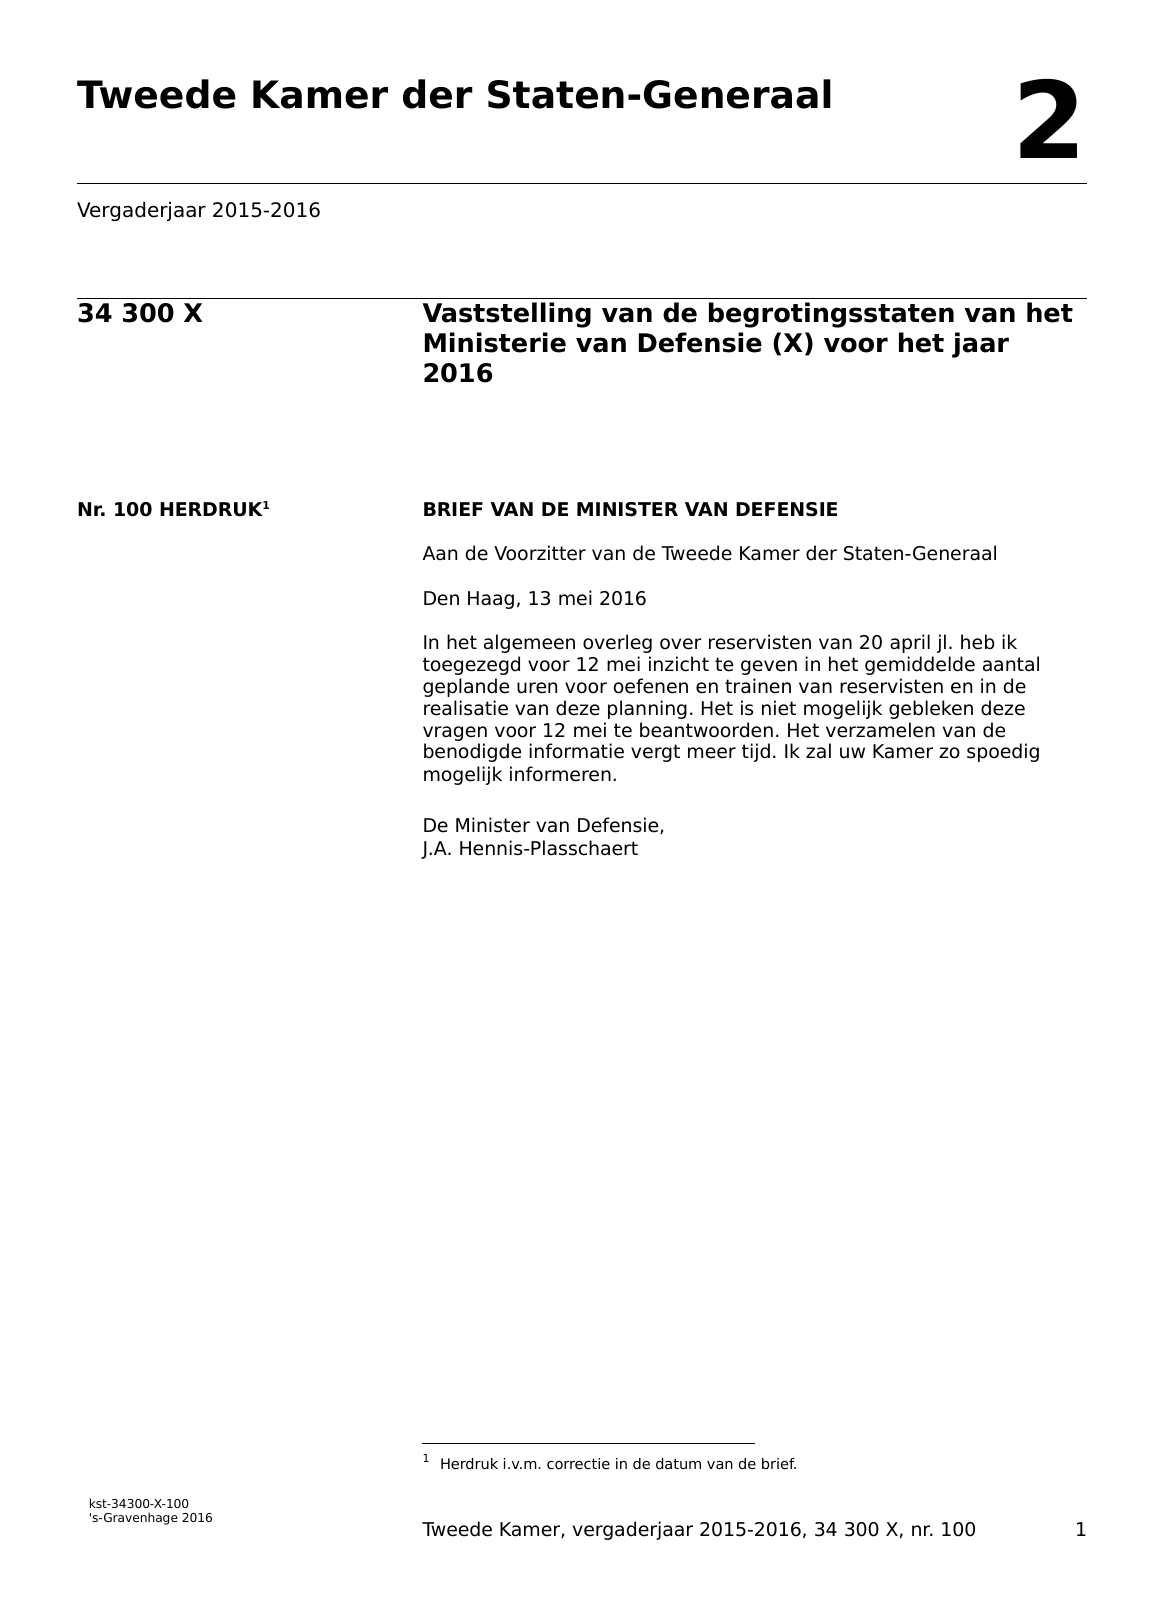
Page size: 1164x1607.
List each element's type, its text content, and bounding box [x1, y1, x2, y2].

table_header Tweede Kamer der Staten-Generaal [77, 59, 886, 183]
text Aan de Voorzitter van de Tweede Kamer der Staten-Generaal [422, 543, 1087, 565]
text 's-Gravenhage 2016 [88, 1511, 323, 1525]
subtitle Nr. 100 HERDRUK BRIEF VAN DE MINISTER VAN DEFENSIE [77, 499, 1087, 521]
table_header 2 [886, 59, 1087, 183]
table_cell Vergaderjaar 2015-2016 [77, 184, 1087, 298]
subtitle 34 300 X Vaststelling van de begrotingsstaten van het Ministerie van Defensie (X) voor het jaar 2016 [77, 299, 1087, 388]
text Den Haag, 13 mei 2016 [422, 587, 1087, 609]
text In het algemeen overleg over reservisten van 20 april jl. heb ik toegezegd voor 12 mei inzicht te geven in het gemiddelde aantal geplande uren voor oefenen en trainen van reservisten en in de realisatie van deze planning. Het is niet mogelijk gebleken deze vragen voor 12 mei te beantwoorden. Het verzamelen van de benodigde informatie vergt meer tijd. Ik zal uw Kamer zo spoedig mogelijk informeren. [422, 632, 1087, 785]
text kst-34300-X-100 [88, 1497, 323, 1511]
text De Minister van Defensie, J.A. Hennis-Plasschaert [422, 815, 1087, 859]
text Herdruk i.v.m. correctie in de datum van de brief. [422, 1452, 1087, 1474]
